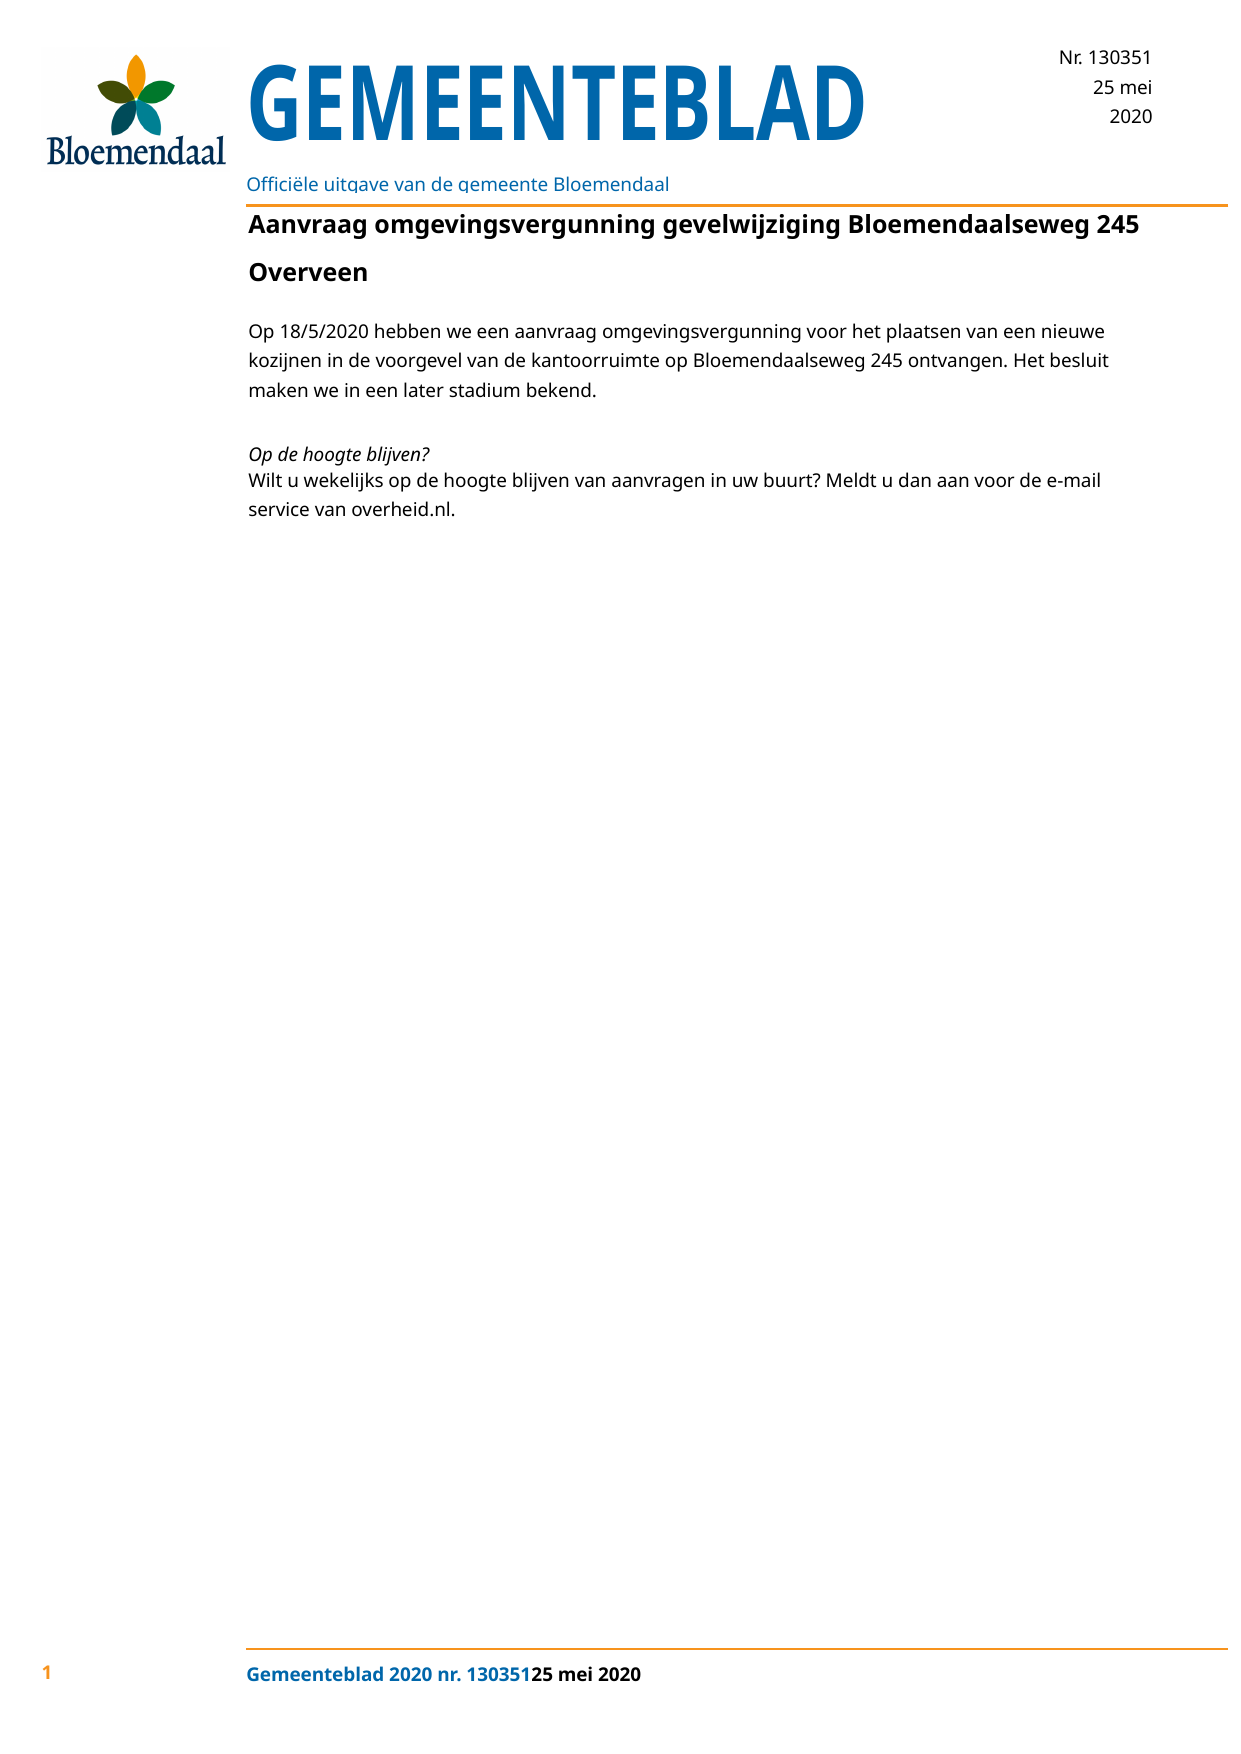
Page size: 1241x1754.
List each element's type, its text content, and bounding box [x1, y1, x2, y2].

picture [41, 47, 231, 172]
text Aanvraag omgevingsvergunning gevelwijziging Bloemendaalseweg 245 Overveen [248, 207, 1152, 288]
text Op 18/5/2020 hebben we een aanvraag omgevingsvergunning voor het plaatsen van een nieuwe kozijnen in de voorgevel van de kantoorruimte op Bloemendaalseweg 245 ontvangen. Het besluit maken we in een later stadium bekend. [248, 318, 1152, 403]
text Wilt u wekelijks op de hoogte blijven van aanvragen in uw buurt? Meldt u dan aan voor de e-mail service van overheid.nl. [248, 467, 1152, 522]
text Op de hoogte blijven? [248, 441, 1152, 467]
